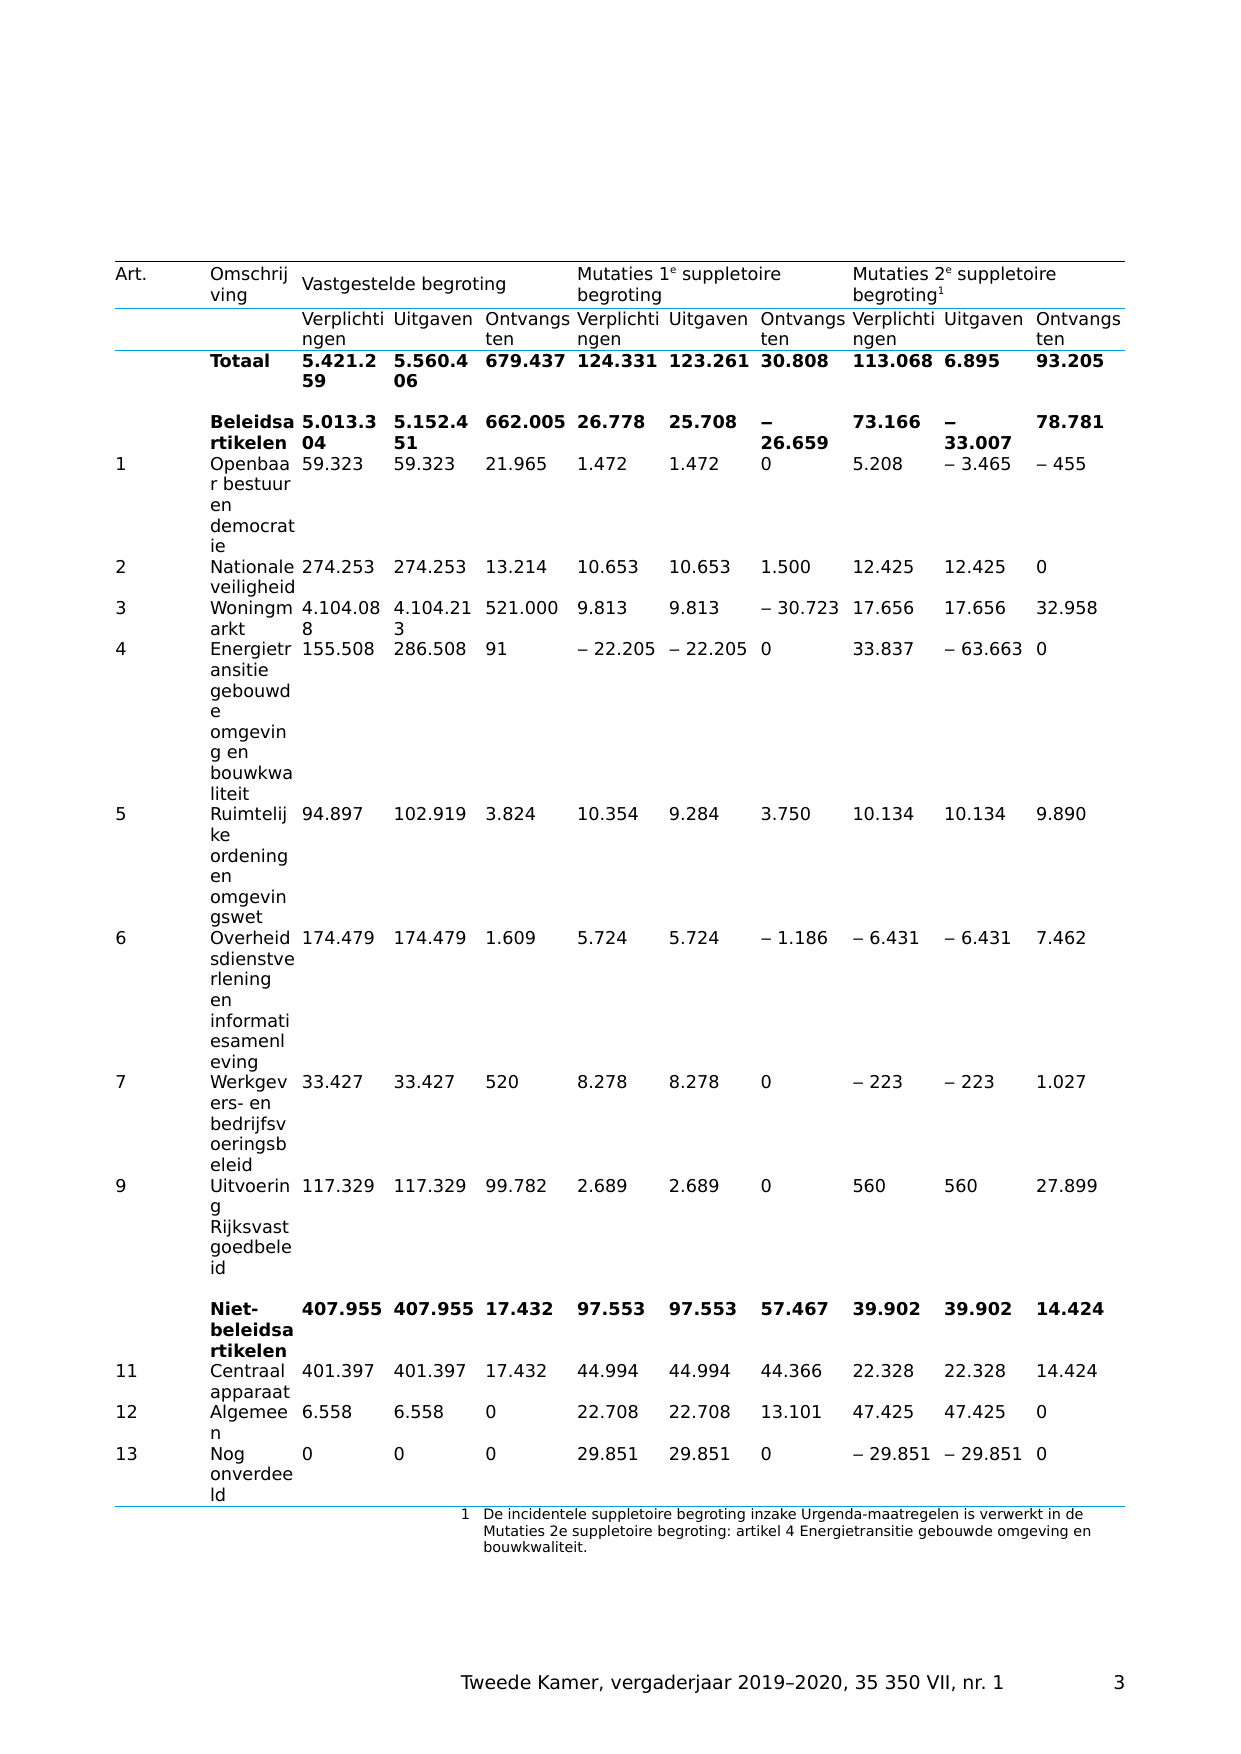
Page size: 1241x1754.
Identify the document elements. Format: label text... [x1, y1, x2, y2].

table_cell 0 [482, 1444, 574, 1506]
table_cell Beleidsartikelen [207, 413, 299, 454]
table_cell 44.366 [758, 1361, 849, 1402]
table_cell 1.472 [574, 454, 666, 557]
table_cell 1.472 [666, 454, 757, 557]
table_cell 0 [758, 639, 849, 804]
table_cell [758, 392, 849, 412]
table_cell [207, 309, 299, 350]
table_cell 2.689 [574, 1176, 666, 1279]
table_cell 401.397 [390, 1361, 482, 1402]
table_cell 22.708 [574, 1403, 666, 1444]
table_cell [115, 309, 207, 350]
table_cell 22.708 [666, 1403, 757, 1444]
table_cell [666, 392, 757, 412]
table_cell 0 [758, 454, 849, 557]
table_cell 9.813 [574, 598, 666, 639]
table_cell 407.955 [299, 1299, 390, 1361]
table_cell 0 [758, 1176, 849, 1279]
table_cell [390, 1279, 482, 1299]
table_cell 3 [115, 598, 207, 639]
table_cell 12.425 [849, 557, 941, 598]
table_cell 99.782 [482, 1176, 574, 1279]
table_cell 2.689 [666, 1176, 757, 1279]
table_cell 1.500 [758, 557, 849, 598]
table_cell 3.750 [758, 804, 849, 928]
table_cell 44.994 [574, 1361, 666, 1402]
table_cell 9.890 [1033, 804, 1125, 928]
table_cell [390, 392, 482, 412]
table_cell [666, 1279, 757, 1299]
table_cell 10.354 [574, 804, 666, 928]
table_cell 94.897 [299, 804, 390, 928]
table_cell 0 [482, 1403, 574, 1444]
table_cell 17.432 [482, 1361, 574, 1402]
table_cell 5.013.304 [299, 413, 390, 454]
table_cell ‒ 29.851 [849, 1444, 941, 1506]
table_cell 21.965 [482, 454, 574, 557]
table_cell 113.068 [849, 351, 941, 392]
table_cell 97.553 [666, 1299, 757, 1361]
table_cell 520 [482, 1073, 574, 1176]
table_cell 10.134 [849, 804, 941, 928]
table_cell 59.323 [299, 454, 390, 557]
table_cell 25.708 [666, 413, 757, 454]
table_cell 12 [115, 1403, 207, 1444]
table_cell Art. [115, 262, 207, 308]
table_cell ‒ 30.723 [758, 598, 849, 639]
table_cell [299, 1279, 390, 1299]
table_cell Ruimtelijke ordening en omgevingswet [207, 804, 299, 928]
table_cell [941, 392, 1033, 412]
table_cell 33.427 [390, 1073, 482, 1176]
table_cell 679.437 [482, 351, 574, 392]
table_cell Ontvangsten [482, 309, 574, 350]
table_cell [1033, 392, 1125, 412]
table_cell 274.253 [390, 557, 482, 598]
table_cell 4.104.088 [299, 598, 390, 639]
table_cell 5.724 [666, 928, 757, 1072]
table_cell 174.479 [390, 928, 482, 1072]
table_cell 174.479 [299, 928, 390, 1072]
table_cell [941, 1279, 1033, 1299]
table_cell Nationale veiligheid [207, 557, 299, 598]
table_cell 4.104.213 [390, 598, 482, 639]
table_cell 13.214 [482, 557, 574, 598]
table_cell 39.902 [849, 1299, 941, 1361]
table_cell 124.331 [574, 351, 666, 392]
table_cell ‒ 26.659 [758, 413, 849, 454]
table_cell 33.837 [849, 639, 941, 804]
table_cell 10.653 [574, 557, 666, 598]
table_cell 274.253 [299, 557, 390, 598]
table_cell 0 [299, 1444, 390, 1506]
table_cell 0 [1033, 1403, 1125, 1444]
table_cell Energietransitie gebouwde omgeving en bouwkwaliteit [207, 639, 299, 804]
table_cell 47.425 [849, 1403, 941, 1444]
table_cell 521.000 [482, 598, 574, 639]
table_cell [207, 1279, 299, 1299]
table_cell 30.808 [758, 351, 849, 392]
table_cell 560 [941, 1176, 1033, 1279]
table_cell 17.656 [941, 598, 1033, 639]
table_cell 13.101 [758, 1403, 849, 1444]
table_cell 9.813 [666, 598, 757, 639]
table_cell [574, 392, 666, 412]
table_cell ‒ 223 [849, 1073, 941, 1176]
table_cell Overheidsdienstverlening en informatiesamenleving [207, 928, 299, 1072]
table_cell 97.553 [574, 1299, 666, 1361]
table_cell Uitgaven [941, 309, 1033, 350]
table_cell 5.152.451 [390, 413, 482, 454]
table_cell 0 [1033, 557, 1125, 598]
table_cell [758, 1279, 849, 1299]
table_cell [115, 1279, 207, 1299]
table_cell 4 [115, 639, 207, 804]
table_cell 44.994 [666, 1361, 757, 1402]
table_cell [849, 1279, 941, 1299]
table_cell 22.328 [941, 1361, 1033, 1402]
table_cell 155.508 [299, 639, 390, 804]
table_cell 91 [482, 639, 574, 804]
table_cell Ontvangsten [758, 309, 849, 350]
table_cell 73.166 [849, 413, 941, 454]
table_cell 33.427 [299, 1073, 390, 1176]
table_cell 22.328 [849, 1361, 941, 1402]
table_cell Uitgaven [666, 309, 757, 350]
table_cell Vastgestelde begroting [299, 262, 574, 308]
table_cell ‒ 29.851 [941, 1444, 1033, 1506]
table_cell Omschrijving [207, 262, 299, 308]
table_cell 27.899 [1033, 1176, 1125, 1279]
table_cell [299, 392, 390, 412]
table_cell ‒ 63.663 [941, 639, 1033, 804]
table_cell Openbaar bestuur en democratie [207, 454, 299, 557]
table_cell 29.851 [666, 1444, 757, 1506]
table_cell 47.425 [941, 1403, 1033, 1444]
table_cell [115, 413, 207, 454]
table_cell ‒ 223 [941, 1073, 1033, 1176]
table_cell [1033, 1279, 1125, 1299]
table_cell [115, 392, 207, 412]
table_cell 39.902 [941, 1299, 1033, 1361]
table_cell 0 [390, 1444, 482, 1506]
table_cell Niet-beleidsartikelen [207, 1299, 299, 1361]
table_cell 5 [115, 804, 207, 928]
table_cell 12.425 [941, 557, 1033, 598]
table_cell 9 [115, 1176, 207, 1279]
table_cell Ontvangsten [1033, 309, 1125, 350]
table_cell 1.027 [1033, 1073, 1125, 1176]
table_cell ‒ 6.431 [941, 928, 1033, 1072]
table_cell ‒ 3.465 [941, 454, 1033, 557]
table_cell Algemeen [207, 1403, 299, 1444]
table_cell 26.778 [574, 413, 666, 454]
table_cell 123.261 [666, 351, 757, 392]
table_cell 29.851 [574, 1444, 666, 1506]
table_cell ‒ 22.205 [574, 639, 666, 804]
table_cell 10.134 [941, 804, 1033, 928]
table_cell Mutaties 2e suppletoire begroting1 [849, 262, 1125, 308]
table_cell [482, 1279, 574, 1299]
table_cell 2 [115, 557, 207, 598]
table_cell ‒ 33.007 [941, 413, 1033, 454]
table_cell 6.895 [941, 351, 1033, 392]
table_cell [849, 392, 941, 412]
table_cell 32.958 [1033, 598, 1125, 639]
table_cell 14.424 [1033, 1299, 1125, 1361]
table_cell 0 [1033, 1444, 1125, 1506]
table_cell [574, 1279, 666, 1299]
table_cell 5.421.259 [299, 351, 390, 392]
table_cell 102.919 [390, 804, 482, 928]
table_header Tabel 1 Wijziging van de begrotingsstaat van het Ministerie van Binnenlandse Zaken (VII) voor het jaar 2019 (Tweede suppletoire begroting) (bedragen x € 1.000) [115, 213, 1125, 261]
table_cell 5.560.406 [390, 351, 482, 392]
list De incidentele suppletoire begroting inzake Urgenda-maatregelen is verwerkt in de Mutaties 2e suppletoire begroting: artikel 4 Energietransitie gebouwde omgeving en bouwkwaliteit. [461, 1507, 1125, 1556]
table_cell Verplichtingen [574, 309, 666, 350]
table_cell 5.724 [574, 928, 666, 1072]
table_cell Uitvoering Rijksvastgoedbeleid [207, 1176, 299, 1279]
table_cell 407.955 [390, 1299, 482, 1361]
table_cell Nog onverdeeld [207, 1444, 299, 1506]
table_cell 0 [758, 1073, 849, 1176]
table_cell 1 [115, 454, 207, 557]
table_cell 0 [758, 1444, 849, 1506]
table_cell Woningmarkt [207, 598, 299, 639]
table_cell 17.432 [482, 1299, 574, 1361]
table_cell 17.656 [849, 598, 941, 639]
table_cell 0 [1033, 639, 1125, 804]
table_cell 11 [115, 1361, 207, 1402]
table_cell 1.609 [482, 928, 574, 1072]
table_cell ‒ 22.205 [666, 639, 757, 804]
table_cell 57.467 [758, 1299, 849, 1361]
table_cell 14.424 [1033, 1361, 1125, 1402]
table_cell 7 [115, 1073, 207, 1176]
table_cell [115, 351, 207, 392]
table_cell 117.329 [390, 1176, 482, 1279]
table_cell 8.278 [574, 1073, 666, 1176]
table_cell 662.005 [482, 413, 574, 454]
table_cell 401.397 [299, 1361, 390, 1402]
table_cell Verplichtingen [299, 309, 390, 350]
table_cell 9.284 [666, 804, 757, 928]
table_cell 6.558 [390, 1403, 482, 1444]
table_cell Mutaties 1e suppletoire begroting [574, 262, 849, 308]
table_cell 286.508 [390, 639, 482, 804]
table_cell 6.558 [299, 1403, 390, 1444]
table_cell Totaal [207, 351, 299, 392]
table_cell Verplichtingen [849, 309, 941, 350]
table_cell ‒ 6.431 [849, 928, 941, 1072]
table_cell Centraal apparaat [207, 1361, 299, 1402]
table_cell 13 [115, 1444, 207, 1506]
table_cell 117.329 [299, 1176, 390, 1279]
table_cell 59.323 [390, 454, 482, 557]
table_cell 10.653 [666, 557, 757, 598]
table_cell [482, 392, 574, 412]
table_cell Uitgaven [390, 309, 482, 350]
table_cell Werkgevers- en bedrijfsvoeringsbeleid [207, 1073, 299, 1176]
table_cell [207, 392, 299, 412]
table_cell 560 [849, 1176, 941, 1279]
table_cell 78.781 [1033, 413, 1125, 454]
table_cell ‒ 455 [1033, 454, 1125, 557]
table_cell [115, 1299, 207, 1361]
table_cell 3.824 [482, 804, 574, 928]
table_cell 7.462 [1033, 928, 1125, 1072]
table_cell 93.205 [1033, 351, 1125, 392]
table_cell ‒ 1.186 [758, 928, 849, 1072]
table_cell 6 [115, 928, 207, 1072]
table_cell 8.278 [666, 1073, 757, 1176]
table_cell 5.208 [849, 454, 941, 557]
